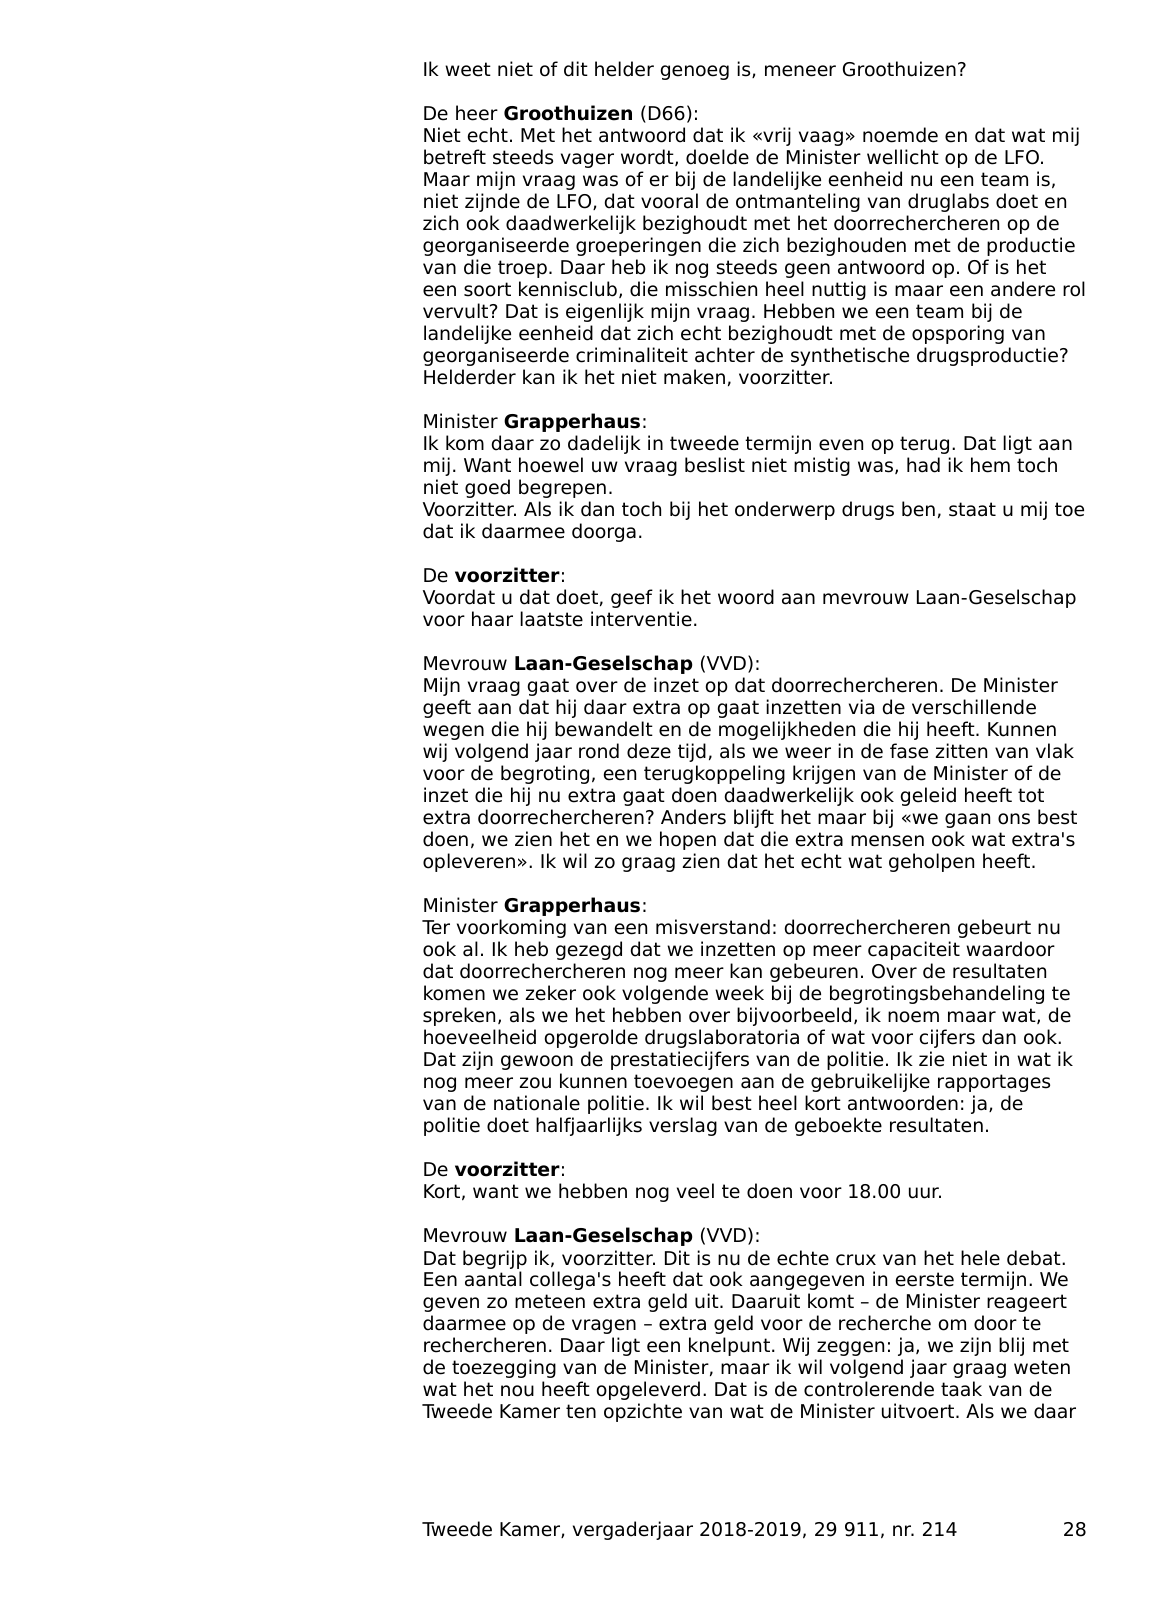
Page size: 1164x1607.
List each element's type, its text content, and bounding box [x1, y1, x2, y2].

text Ter voorkoming van een misverstand: doorrechercheren gebeurt nu ook al. Ik heb gezegd dat we inzetten op meer capaciteit waardoor dat doorrechercheren nog meer kan gebeuren. Over de resultaten komen we zeker ook volgende week bij de begrotingsbehandeling te spreken, als we het hebben over bijvoorbeeld, ik noem maar wat, de hoeveelheid opgerolde drugslaboratoria of wat voor cijfers dan ook. Dat zijn gewoon de prestatiecijfers van de politie. Ik zie niet in wat ik nog meer zou kunnen toevoegen aan de gebruikelijke rapportages van de nationale politie. Ik wil best heel kort antwoorden: ja, de politie doet halfjaarlijks verslag van de geboekte resultaten. [422, 917, 1087, 1137]
text Kort, want we hebben nog veel te doen voor 18.00 uur. [422, 1181, 1087, 1203]
text De heer Groothuizen (D66): [422, 103, 1087, 125]
text Voorzitter. Als ik dan toch bij het onderwerp drugs ben, staat u mij toe dat ik daarmee doorga. [422, 499, 1087, 543]
text Dat begrijp ik, voorzitter. Dit is nu de echte crux van het hele debat. Een aantal collega's heeft dat ook aangegeven in eerste termijn. We geven zo meteen extra geld uit. Daaruit komt – de Minister reageert daarmee op de vragen – extra geld voor de recherche om door te rechercheren. Daar ligt een knelpunt. Wij zeggen: ja, we zijn blij met de toezegging van de Minister, maar ik wil volgend jaar graag weten wat het nou heeft opgeleverd. Dat is de controlerende taak van de Tweede Kamer ten opzichte van wat de Minister uitvoert. Als we daar [422, 1247, 1087, 1423]
text Minister Grapperhaus: [422, 895, 1087, 917]
text Minister Grapperhaus: [422, 411, 1087, 433]
text De voorzitter: [422, 565, 1087, 587]
text Voordat u dat doet, geef ik het woord aan mevrouw Laan-Geselschap voor haar laatste interventie. [422, 587, 1087, 631]
text Mevrouw Laan-Geselschap (VVD): [422, 653, 1087, 675]
text Niet echt. Met het antwoord dat ik «vrij vaag» noemde en dat wat mij betreft steeds vager wordt, doelde de Minister wellicht op de LFO. Maar mijn vraag was of er bij de landelijke eenheid nu een team is, niet zijnde de LFO, dat vooral de ontmanteling van druglabs doet en zich ook daadwerkelijk bezighoudt met het doorrechercheren op de georganiseerde groeperingen die zich bezighouden met de productie van die troep. Daar heb ik nog steeds geen antwoord op. Of is het een soort kennisclub, die misschien heel nuttig is maar een andere rol vervult? Dat is eigenlijk mijn vraag. Hebben we een team bij de landelijke eenheid dat zich echt bezighoudt met de opsporing van georganiseerde criminaliteit achter de synthetische drugsproductie? Helderder kan ik het niet maken, voorzitter. [422, 125, 1087, 389]
text De voorzitter: [422, 1159, 1087, 1181]
text Mevrouw Laan-Geselschap (VVD): [422, 1225, 1087, 1247]
text Mijn vraag gaat over de inzet op dat doorrechercheren. De Minister geeft aan dat hij daar extra op gaat inzetten via de verschillende wegen die hij bewandelt en de mogelijkheden die hij heeft. Kunnen wij volgend jaar rond deze tijd, als we weer in de fase zitten van vlak voor de begroting, een terugkoppeling krijgen van de Minister of de inzet die hij nu extra gaat doen daadwerkelijk ook geleid heeft tot extra doorrechercheren? Anders blijft het maar bij «we gaan ons best doen, we zien het en we hopen dat die extra mensen ook wat extra's opleveren». Ik wil zo graag zien dat het echt wat geholpen heeft. [422, 675, 1087, 873]
text Ik kom daar zo dadelijk in tweede termijn even op terug. Dat ligt aan mij. Want hoewel uw vraag beslist niet mistig was, had ik hem toch niet goed begrepen. [422, 433, 1087, 499]
text Ik weet niet of dit helder genoeg is, meneer Groothuizen? [422, 59, 1087, 81]
